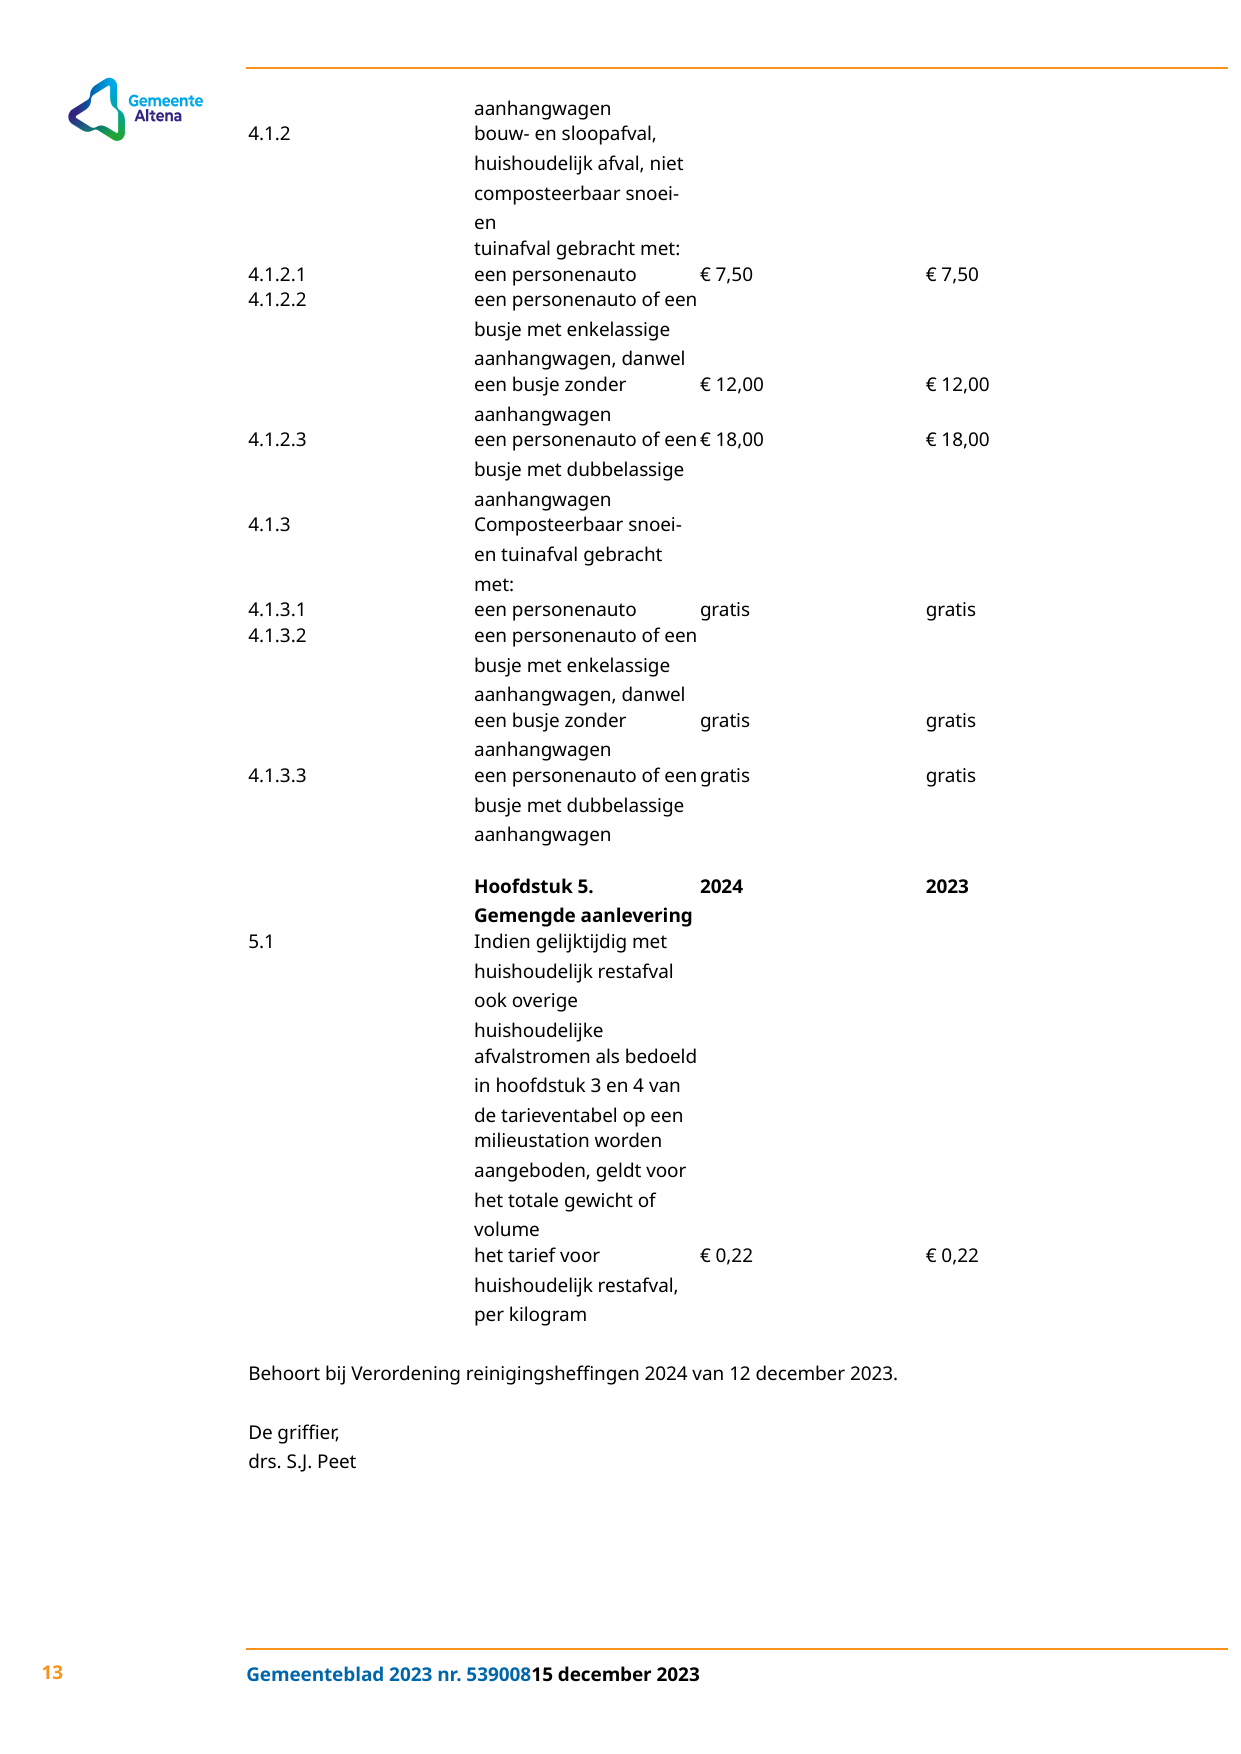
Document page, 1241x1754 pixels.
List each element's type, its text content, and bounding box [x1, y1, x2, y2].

table_cell € 18,00 [926, 427, 1152, 512]
table_cell [248, 1128, 474, 1242]
table_cell gratis [700, 596, 926, 622]
table_cell [700, 622, 926, 707]
table_cell een personenauto of een busje met dubbelassige aanhangwagen [474, 763, 700, 847]
table_cell een personenauto [474, 261, 700, 286]
table_cell 2024 [700, 873, 926, 928]
table_cell [926, 121, 1152, 235]
table_cell € 12,00 [700, 371, 926, 427]
table_cell 4.1.3.3 [248, 763, 474, 847]
table_cell [248, 235, 474, 261]
table_cell 4.1.2.3 [248, 427, 474, 512]
table_cell gratis [926, 763, 1152, 847]
table_cell afvalstromen als bedoeld in hoofdstuk 3 en 4 van de tarieventabel op een [474, 1043, 700, 1128]
table_cell gratis [926, 596, 1152, 622]
table_cell [700, 95, 926, 121]
table_cell Composteerbaar snoei- en tuinafval gebracht met: [474, 512, 700, 596]
table_cell [700, 286, 926, 371]
table_cell € 0,22 [700, 1242, 926, 1327]
table_cell 4.1.2 [248, 121, 474, 235]
table_cell milieustation worden aangeboden, geldt voor het totale gewicht of volume [474, 1128, 700, 1242]
table_cell een personenauto of een busje met enkelassige aanhangwagen, danwel [474, 622, 700, 707]
table_cell 4.1.3.2 [248, 622, 474, 707]
table_cell 4.1.3 [248, 512, 474, 596]
table_cell [926, 622, 1152, 707]
text Behoort bij Verordening reinigingsheffingen 2024 van 12 december 2023. [248, 1360, 1152, 1386]
table_cell een busje zonder aanhangwagen [474, 371, 700, 427]
table_cell [248, 1043, 474, 1128]
table_cell een personenauto of een busje met dubbelassige aanhangwagen [474, 427, 700, 512]
table_cell [700, 1043, 926, 1128]
table_cell 4.1.2.2 [248, 286, 474, 371]
table_cell € 7,50 [700, 261, 926, 286]
table_cell [248, 873, 474, 928]
table_cell [248, 847, 474, 873]
table_cell [248, 1242, 474, 1327]
table_cell € 7,50 [926, 261, 1152, 286]
table_cell het tarief voor huishoudelijk restafval, per kilogram [474, 1242, 700, 1327]
text drs. S.J. Peet [248, 1449, 1152, 1474]
table_cell [248, 371, 474, 427]
table_cell 5.1 [248, 928, 474, 1043]
table_cell [248, 95, 474, 121]
table_cell [474, 847, 700, 873]
table_cell gratis [926, 707, 1152, 762]
table_cell € 0,22 [926, 1242, 1152, 1327]
table_cell [700, 121, 926, 235]
table_cell een busje zonder aanhangwagen [474, 707, 700, 762]
table_cell een personenauto of een busje met enkelassige aanhangwagen, danwel [474, 286, 700, 371]
table_cell [700, 512, 926, 596]
table_cell [926, 286, 1152, 371]
table_cell [926, 928, 1152, 1043]
picture [41, 47, 231, 172]
table_cell Hoofdstuk 5. Gemengde aanlevering [474, 873, 700, 928]
table_cell [926, 847, 1152, 873]
table_cell [700, 928, 926, 1043]
table_cell gratis [700, 707, 926, 762]
table_cell 2023 [926, 873, 1152, 928]
table_cell [926, 512, 1152, 596]
table_cell [700, 847, 926, 873]
table_cell € 12,00 [926, 371, 1152, 427]
table_cell gratis [700, 763, 926, 847]
table_cell bouw- en sloopafval, huishoudelijk afval, niet composteerbaar snoei- en [474, 121, 700, 235]
table_cell een personenauto [474, 596, 700, 622]
text De griffier, [248, 1419, 1152, 1445]
table_cell [926, 235, 1152, 261]
table_cell aanhangwagen [474, 95, 700, 121]
table_cell [926, 1043, 1152, 1128]
table_cell [248, 707, 474, 762]
table_cell tuinafval gebracht met: [474, 235, 700, 261]
table_cell [926, 1128, 1152, 1242]
table_cell [700, 235, 926, 261]
table_cell € 18,00 [700, 427, 926, 512]
table_cell [700, 1128, 926, 1242]
table_cell Indien gelijktijdig met huishoudelijk restafval ook overige huishoudelijke [474, 928, 700, 1043]
table_cell [926, 95, 1152, 121]
table_cell 4.1.3.1 [248, 596, 474, 622]
table_cell 4.1.2.1 [248, 261, 474, 286]
